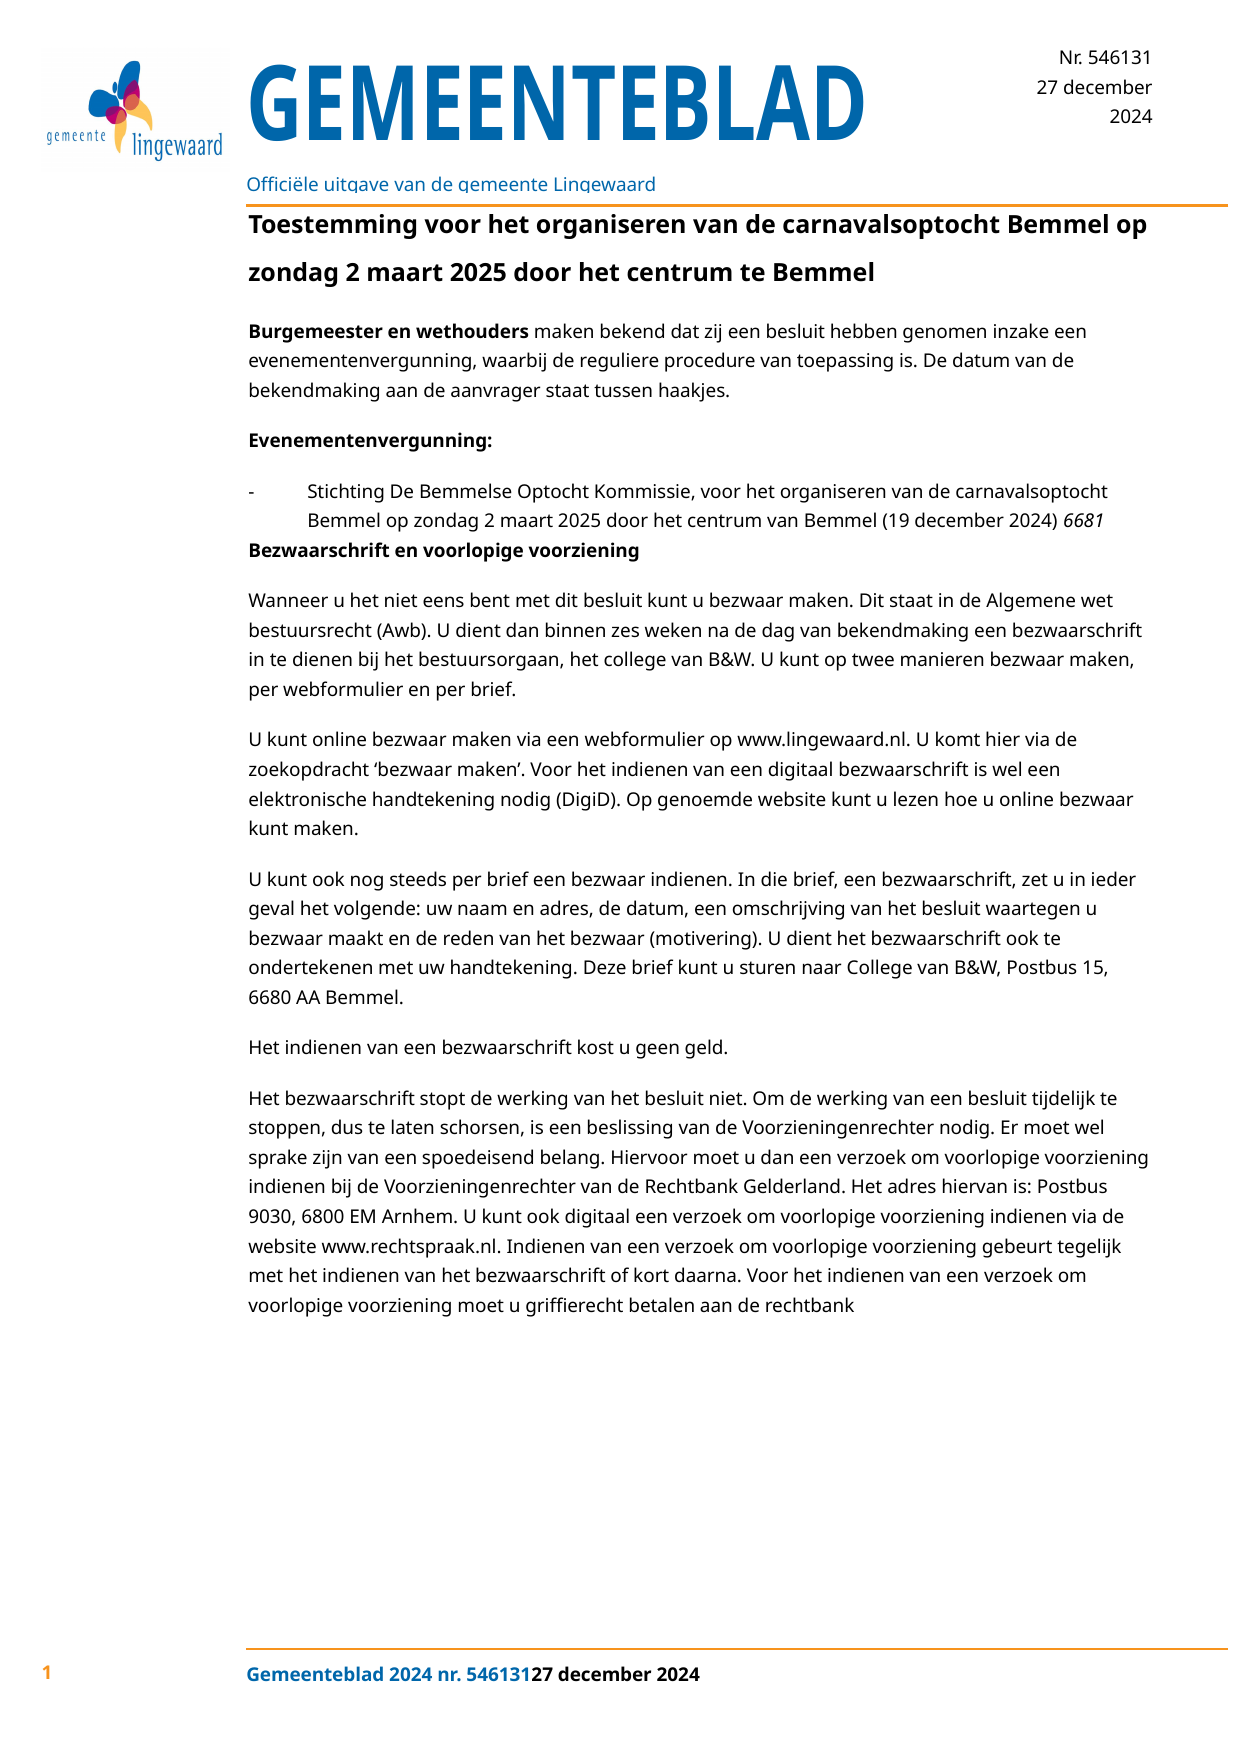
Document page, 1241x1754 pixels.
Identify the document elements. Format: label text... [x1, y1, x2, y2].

text Het indienen van een bezwaarschrift kost u geen geld. [248, 1034, 1152, 1060]
list Stichting De Bemmelse Optocht Kommissie, voor het organiseren van de carnavalsoptocht Bemmel op zondag 2 maart 2025 door het centrum van Bemmel (19 december 2024) 6681 [248, 478, 1152, 533]
text Bezwaarschrift en voorlopige voorziening [248, 537, 1152, 563]
text U kunt ook nog steeds per brief een bezwaar indienen. In die brief, een bezwaarschrift, zet u in ieder geval het volgende: uw naam en adres, de datum, een omschrijving van het besluit waartegen u bezwaar maakt en de reden van het bezwaar (motivering). U dient het bezwaarschrift ook te ondertekenen met uw handtekening. Deze brief kunt u sturen naar College van B&W, Postbus 15, 6680 AA Bemmel. [248, 866, 1152, 1010]
picture [41, 47, 231, 172]
text U kunt online bezwaar maken via een webformulier op www.lingewaard.nl. U komt hier via de zoekopdracht ‘bezwaar maken’. Voor het indienen van een digitaal bezwaarschrift is wel een elektronische handtekening nodig (DigiD). Op genoemde website kunt u lezen hoe u online bezwaar kunt maken. [248, 727, 1152, 841]
text Burgemeester en wethouders maken bekend dat zij een besluit hebben genomen inzake een evenementenvergunning, waarbij de reguliere procedure van toepassing is. De datum van de bekendmaking aan de aanvrager staat tussen haakjes. [248, 318, 1152, 403]
text Het bezwaarschrift stopt de werking van het besluit niet. Om de werking van een besluit tijdelijk te stoppen, dus te laten schorsen, is een beslissing van de Voorzieningenrechter nodig. Er moet wel sprake zijn van een spoedeisend belang. Hiervoor moet u dan een verzoek om voorlopige voorziening indienen bij de Voorzieningenrechter van de Rechtbank Gelderland. Het adres hiervan is: Postbus 9030, 6800 EM Arnhem. U kunt ook digitaal een verzoek om voorlopige voorziening indienen via de website www.rechtspraak.nl. Indienen van een verzoek om voorlopige voorziening gebeurt tegelijk met het indienen van het bezwaarschrift of kort daarna. Voor het indienen van een verzoek om voorlopige voorziening moet u griffierecht betalen aan de rechtbank [248, 1085, 1152, 1318]
text Toestemming voor het organiseren van de carnavalsoptocht Bemmel op zondag 2 maart 2025 door het centrum te Bemmel [248, 207, 1152, 288]
text Evenementenvergunning: [248, 427, 1152, 453]
text Wanneer u het niet eens bent met dit besluit kunt u bezwaar maken. Dit staat in de Algemene wet bestuursrecht (Awb). U dient dan binnen zes weken na de dag van bekendmaking een bezwaarschrift in te dienen bij het bestuursorgaan, het college van B&W. U kunt op twee manieren bezwaar maken, per webformulier en per brief. [248, 587, 1152, 702]
